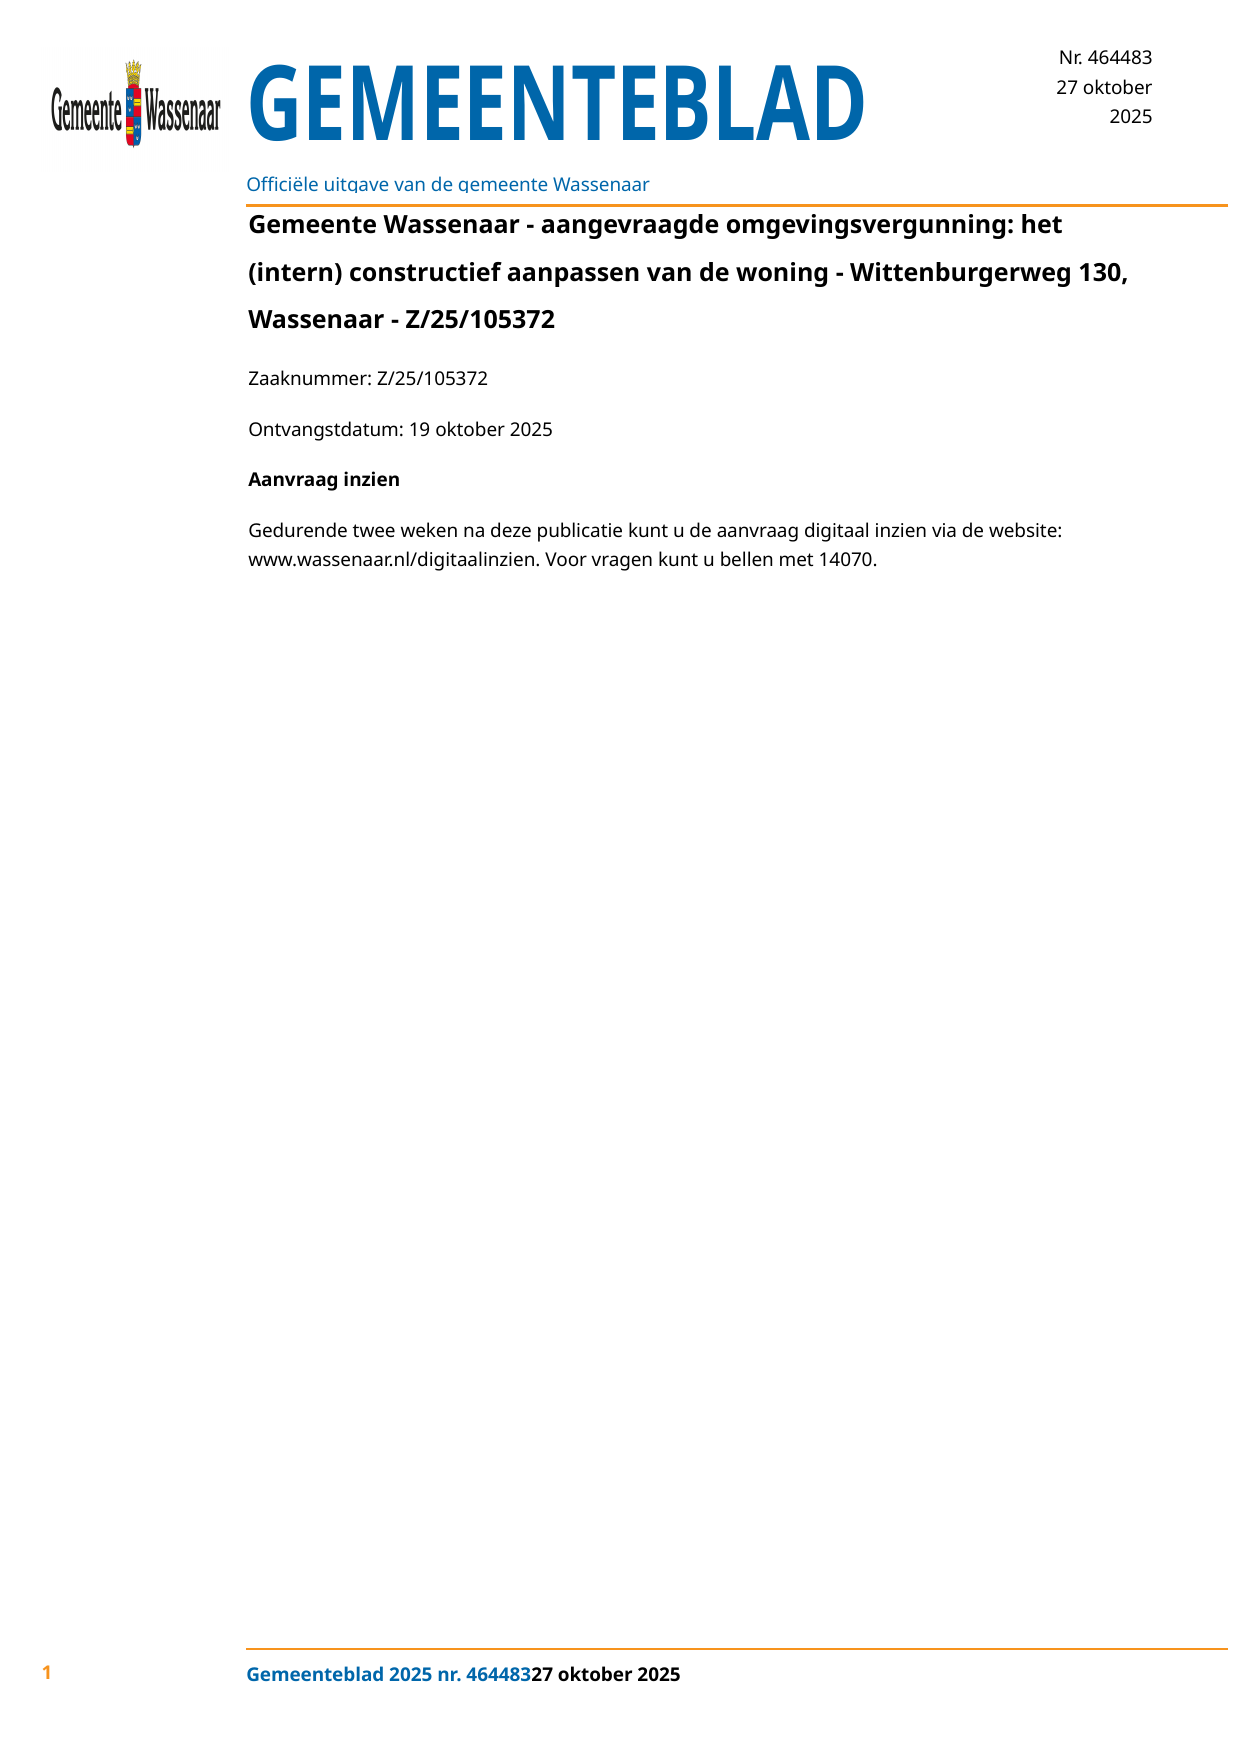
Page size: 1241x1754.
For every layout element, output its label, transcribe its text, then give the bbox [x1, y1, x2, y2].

text Aanvraag inzien [248, 466, 1152, 492]
picture [41, 47, 231, 172]
text Gemeente Wassenaar - aangevraagde omgevingsvergunning: het (intern) constructief aanpassen van de woning - Wittenburgerweg 130, Wassenaar - Z/25/105372 [248, 207, 1152, 336]
text Ontvangstdatum: 19 oktober 2025 [248, 416, 1152, 442]
text Zaaknummer: Z/25/105372 [248, 366, 1152, 391]
text Gedurende twee weken na deze publicatie kunt u de aanvraag digitaal inzien via de website: www.wassenaar.nl/digitaalinzien. Voor vragen kunt u bellen met 14070. [248, 517, 1152, 572]
